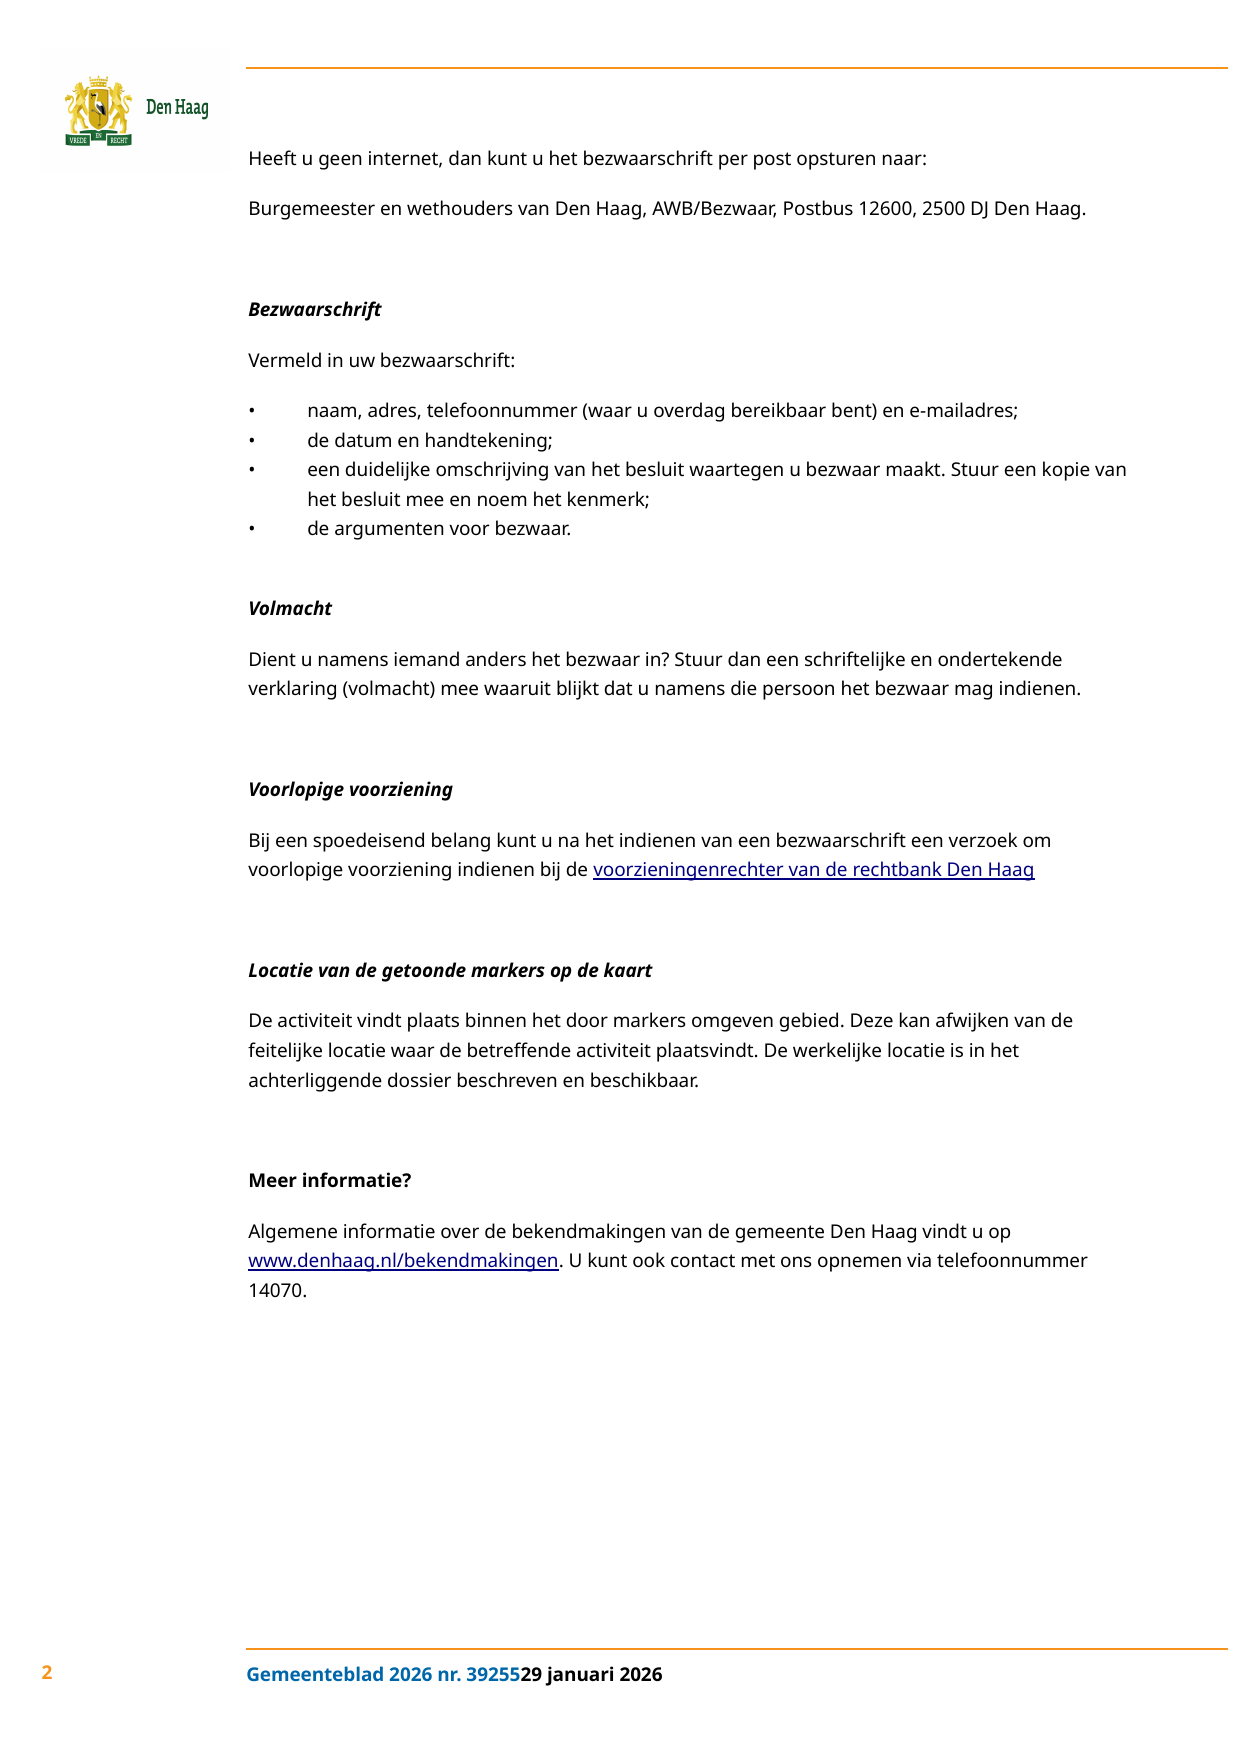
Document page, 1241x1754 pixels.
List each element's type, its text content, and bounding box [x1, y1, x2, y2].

text Bij een spoedeisend belang kunt u na het indienen van een bezwaarschrift een verzoek om voorlopige voorziening indienen bij de voorzieningenrechter van de rechtbank Den Haag [248, 827, 1152, 882]
text Algemene informatie over de bekendmakingen van de gemeente Den Haag vindt u op www.denhaag.nl/bekendmakingen. U kunt ook contact met ons opnemen via telefoonnummer 14070. [248, 1218, 1152, 1303]
list de argumenten voor bezwaar. [248, 516, 1152, 541]
text Bezwaarschrift [248, 296, 1152, 322]
text Burgemeester en wethouders van Den Haag, AWB/Bezwaar, Postbus 12600, 2500 DJ Den Haag. [248, 196, 1152, 221]
text Meer informatie? [248, 1168, 1152, 1193]
text Locatie van de getoonde markers op de kaart [248, 957, 1152, 983]
text Heeft u geen internet, dan kunt u het bezwaarschrift per post opsturen naar: [248, 145, 1152, 171]
list naam, adres, telefoonnummer (waar u overdag bereikbaar bent) en e-mailadres; [248, 397, 1152, 423]
list de datum en handtekening; [248, 427, 1152, 453]
text Voorlopige voorziening [248, 776, 1152, 802]
text De activiteit vindt plaats binnen het door markers omgeven gebied. Deze kan afwijken van de feitelijke locatie waar de betreffende activiteit plaatsvindt. De werkelijke locatie is in het achterliggende dossier beschreven en beschikbaar. [248, 1008, 1152, 1093]
text Vermeld in uw bezwaarschrift: [248, 347, 1152, 373]
text Volmacht [248, 596, 1152, 621]
list een duidelijke omschrijving van het besluit waartegen u bezwaar maakt. Stuur een kopie van het besluit mee en noem het kenmerk; [248, 456, 1152, 512]
text Dient u namens iemand anders het bezwaar in? Stuur dan een schriftelijke en ondertekende verklaring (volmacht) mee waaruit blijkt dat u namens die persoon het bezwaar mag indienen. [248, 646, 1152, 701]
picture [41, 47, 231, 172]
